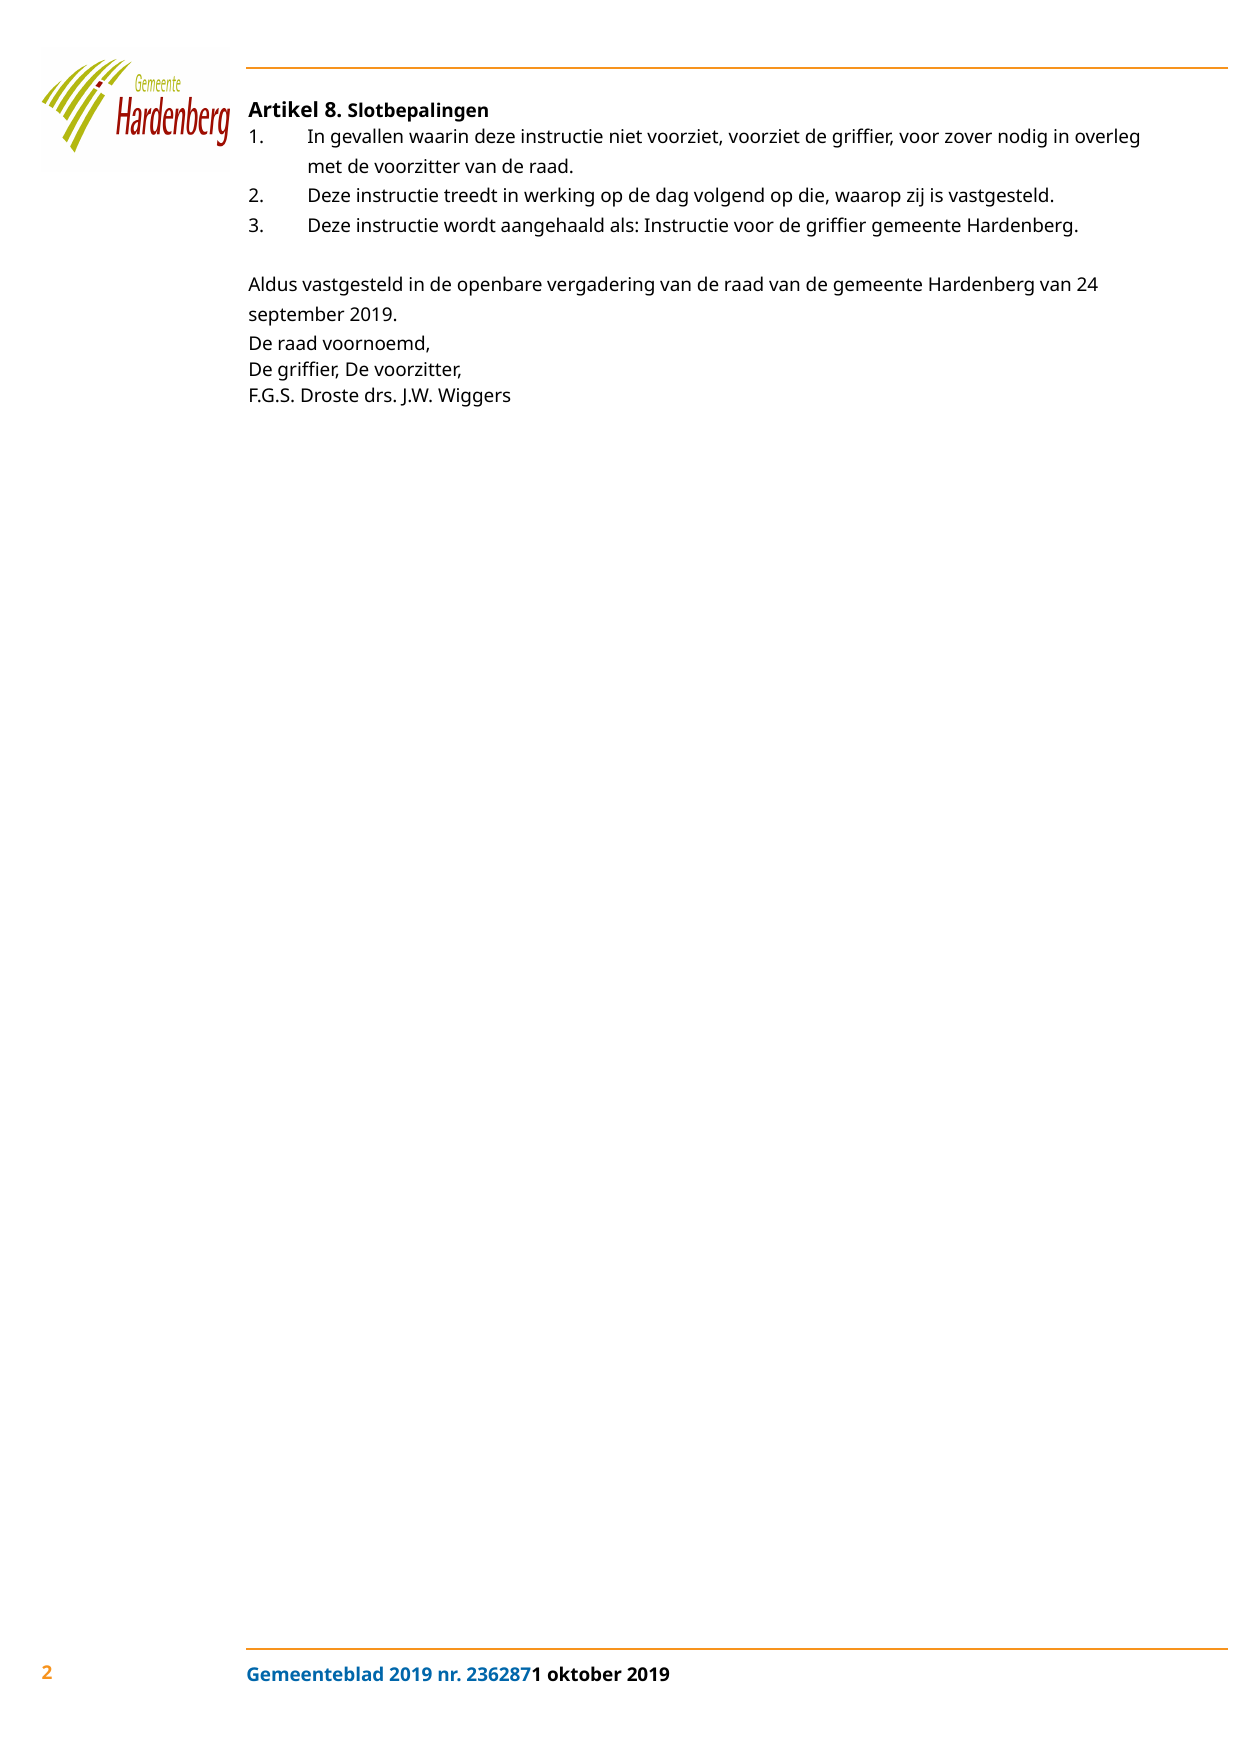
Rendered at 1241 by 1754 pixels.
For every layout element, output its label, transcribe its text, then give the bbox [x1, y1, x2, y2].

list Deze instructie treedt in werking op de dag volgend op die, waarop zij is vastgesteld. [248, 182, 1152, 208]
list Deze instructie wordt aangehaald als: Instructie voor de griffier gemeente Hardenberg. [248, 212, 1152, 238]
text Aldus vastgesteld in de openbare vergadering van de raad van de gemeente Hardenberg van 24 september 2019. [248, 271, 1152, 326]
text De raad voornoemd, [248, 330, 1152, 356]
picture [41, 47, 231, 172]
text De griffier, De voorzitter, [248, 356, 1152, 382]
list In gevallen waarin deze instructie niet voorziet, voorziet de griffier, voor zover nodig in overleg met de voorzitter van de raad. [248, 123, 1152, 178]
text Artikel 8. Slotbepalingen [248, 95, 1152, 123]
text F.G.S. Droste drs. J.W. Wiggers [248, 382, 1152, 407]
